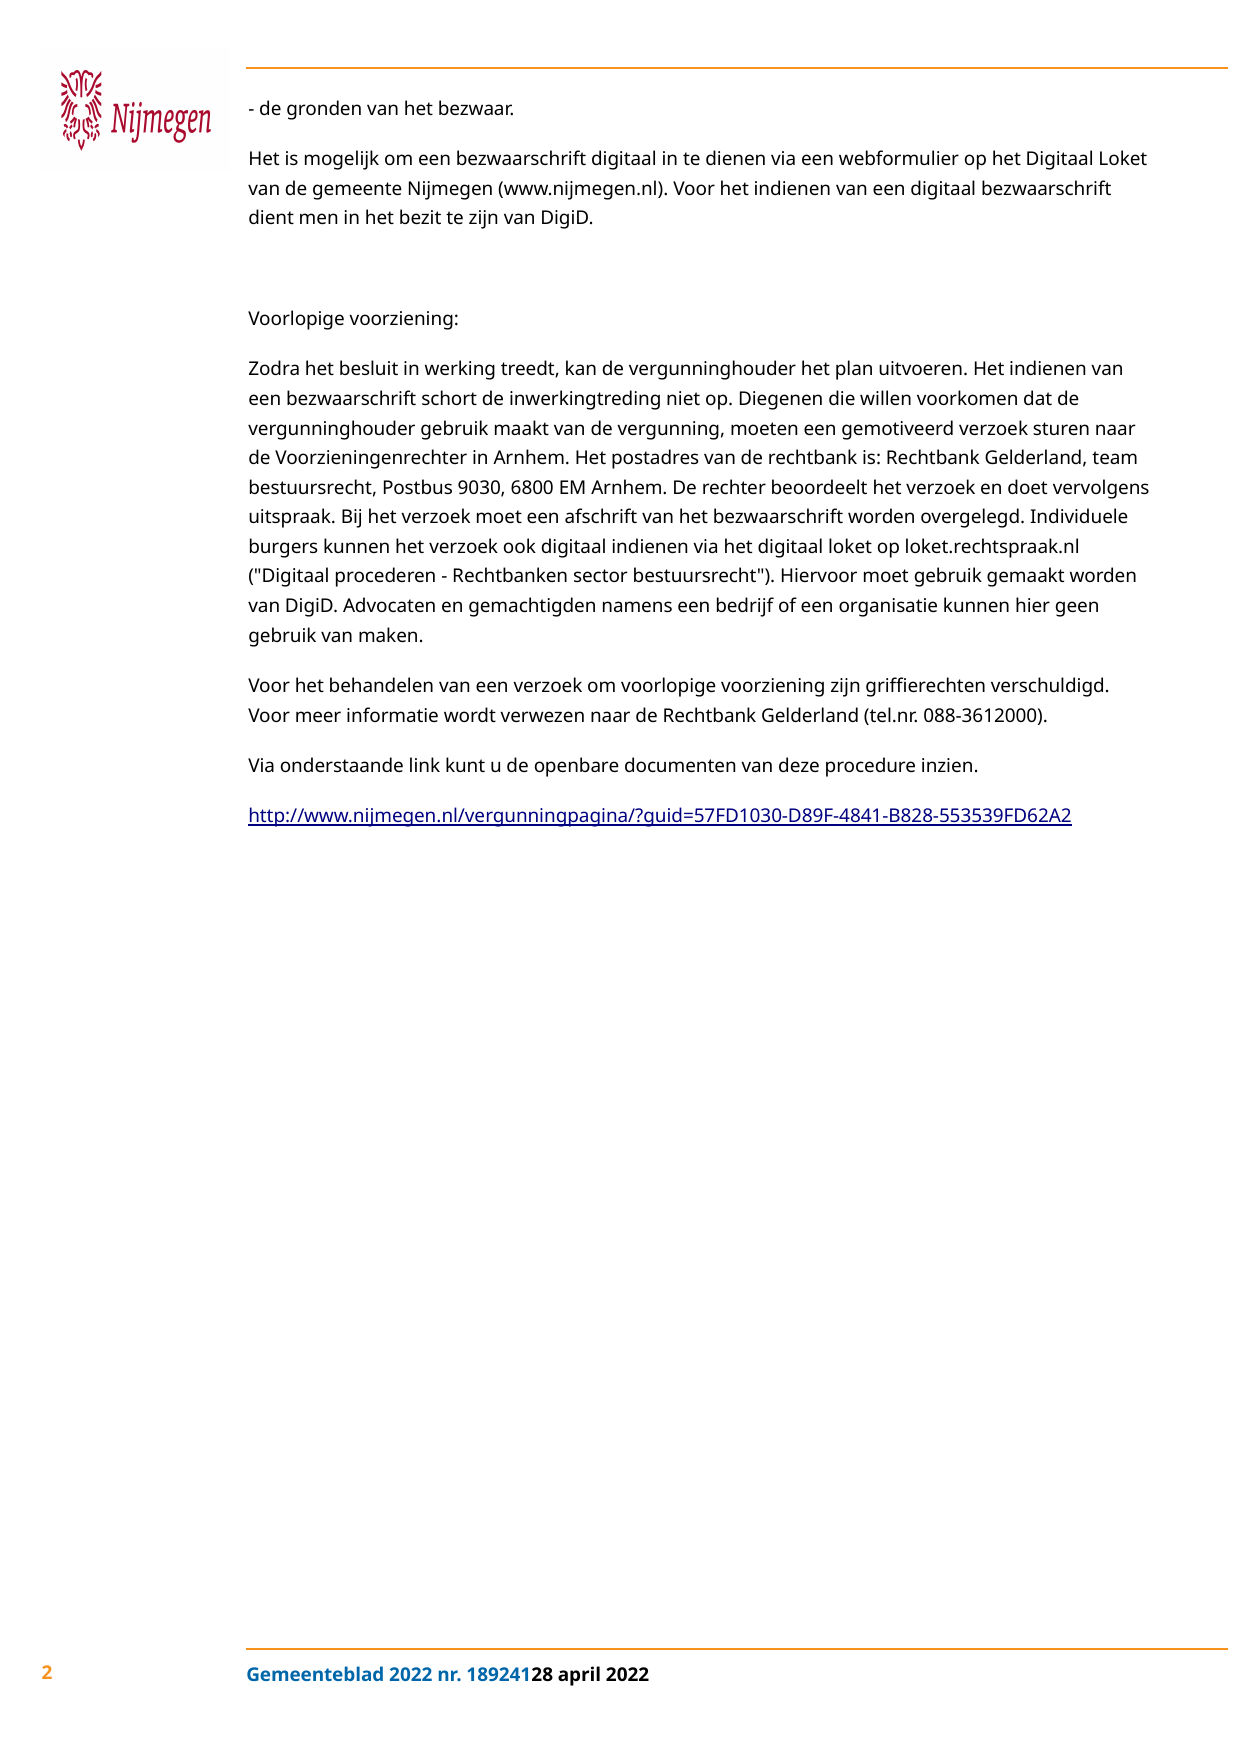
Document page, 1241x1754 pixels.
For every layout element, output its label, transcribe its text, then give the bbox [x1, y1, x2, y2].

text Voorlopige voorziening: [248, 305, 1152, 331]
text Voor het behandelen van een verzoek om voorlopige voorziening zijn griffierechten verschuldigd. Voor meer informatie wordt verwezen naar de Rechtbank Gelderland (tel.nr. 088-3612000). [248, 672, 1152, 728]
text Het is mogelijk om een bezwaarschrift digitaal in te dienen via een webformulier op het Digitaal Loket van de gemeente Nijmegen (www.nijmegen.nl). Voor het indienen van een digitaal bezwaarschrift dient men in het bezit te zijn van DigiD. [248, 145, 1152, 230]
text - de gronden van het bezwaar. [248, 95, 1152, 121]
picture [41, 47, 231, 172]
text http://www.nijmegen.nl/vergunningpagina/?guid=57FD1030-D89F-4841-B828-553539FD62A2 [248, 803, 1152, 828]
text Zodra het besluit in werking treedt, kan de vergunninghouder het plan uitvoeren. Het indienen van een bezwaarschrift schort de inwerkingtreding niet op. Diegenen die willen voorkomen dat de vergunninghouder gebruik maakt van de vergunning, moeten een gemotiveerd verzoek sturen naar de Voorzieningenrechter in Arnhem. Het postadres van de rechtbank is: Rechtbank Gelderland, team bestuursrecht, Postbus 9030, 6800 EM Arnhem. De rechter beoordeelt het verzoek en doet vervolgens uitspraak. Bij het verzoek moet een afschrift van het bezwaarschrift worden overgelegd. Individuele burgers kunnen het verzoek ook digitaal indienen via het digitaal loket op loket.rechtspraak.nl ("Digitaal procederen - Rechtbanken sector bestuursrecht"). Hiervoor moet gebruik gemaakt worden van DigiD. Advocaten en gemachtigden namens een bedrijf of een organisatie kunnen hier geen gebruik van maken. [248, 356, 1152, 648]
text Via onderstaande link kunt u de openbare documenten van deze procedure inzien. [248, 752, 1152, 778]
